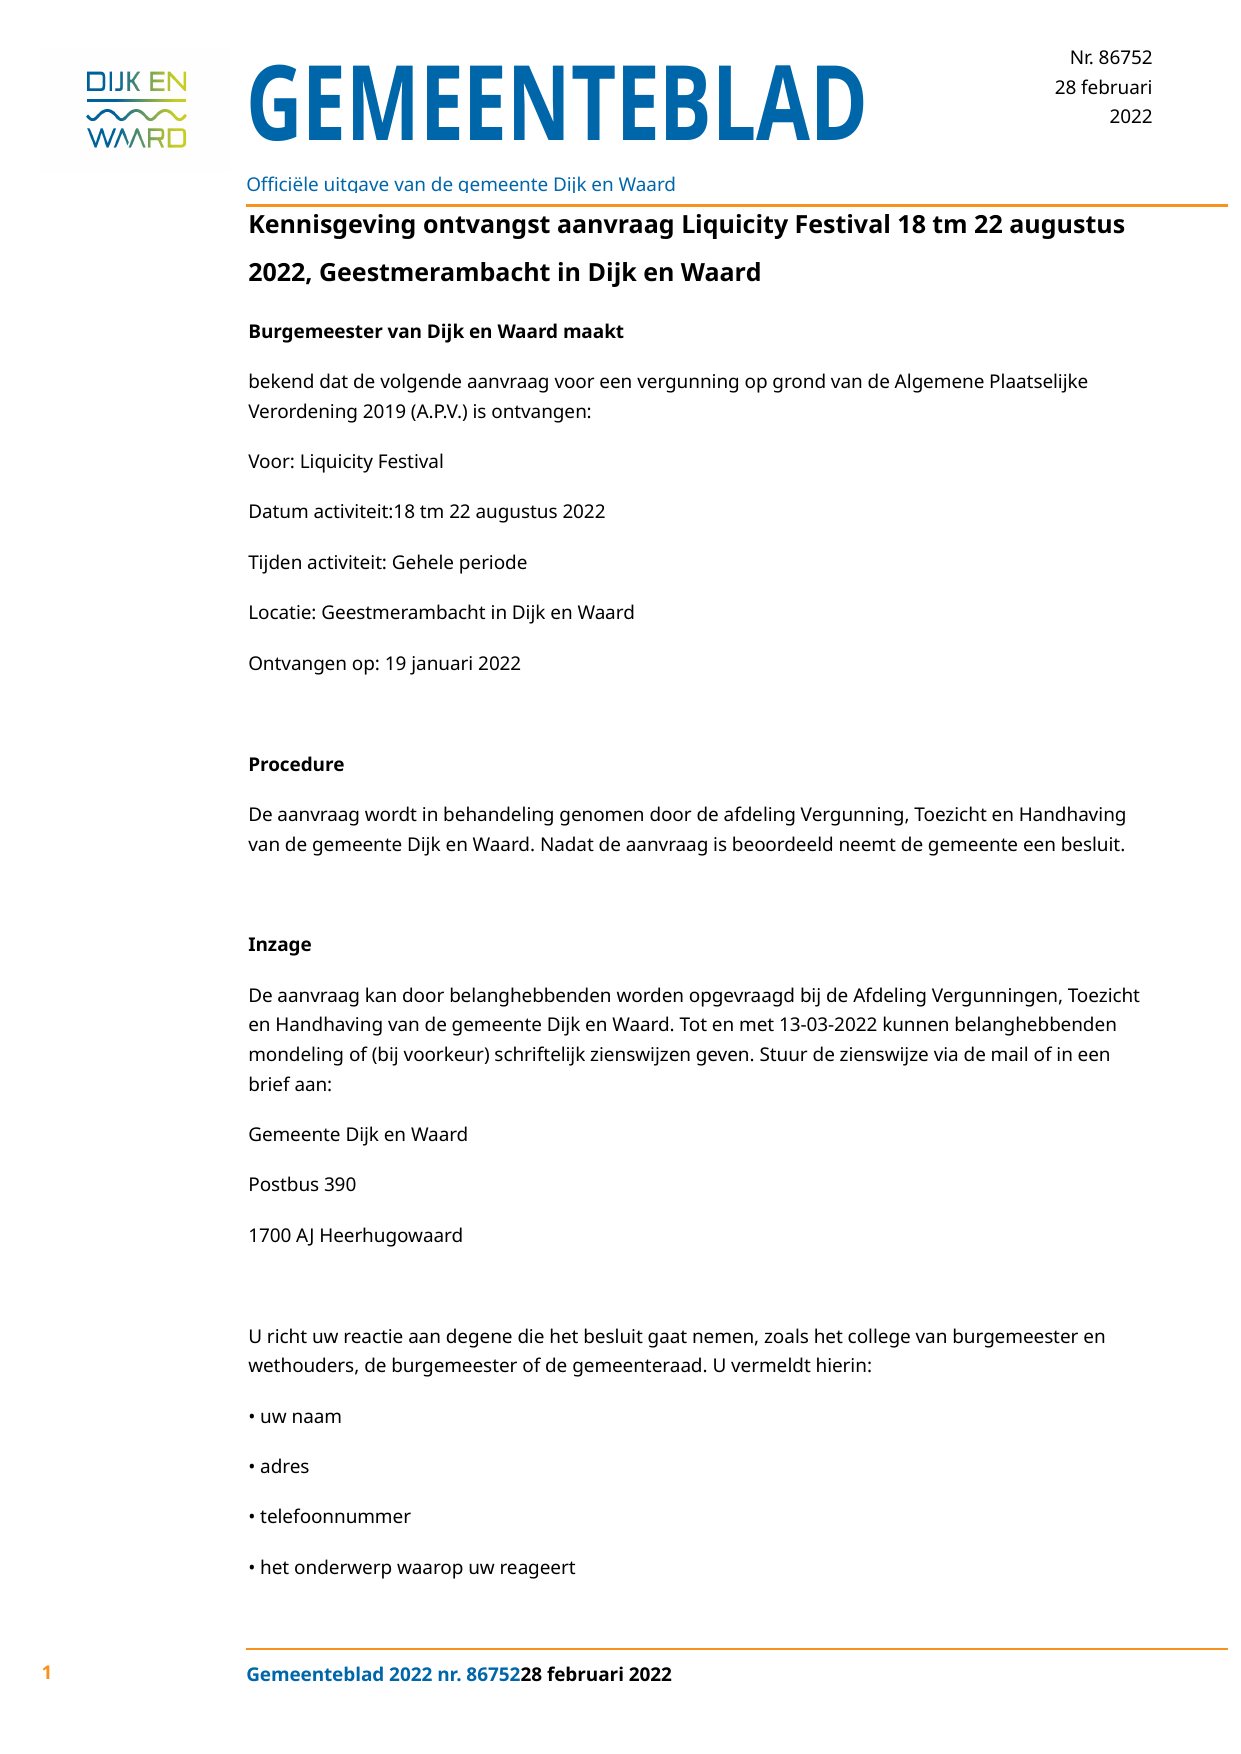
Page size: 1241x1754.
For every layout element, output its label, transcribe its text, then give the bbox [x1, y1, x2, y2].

text Locatie: Geestmerambacht in Dijk en Waard [248, 599, 1152, 625]
text bekend dat de volgende aanvraag voor een vergunning op grond van de Algemene Plaatselijke Verordening 2019 (A.P.V.) is ontvangen: [248, 368, 1152, 424]
text Burgemeester van Dijk en Waard maakt [248, 318, 1152, 344]
text • adres [248, 1453, 1152, 1479]
text Postbus 390 [248, 1172, 1152, 1197]
text Procedure [248, 751, 1152, 777]
text Gemeente Dijk en Waard [248, 1121, 1152, 1147]
text • uw naam [248, 1403, 1152, 1429]
text • het onderwerp waarop uw reageert [248, 1554, 1152, 1580]
picture [41, 47, 231, 172]
text Tijden activiteit: Gehele periode [248, 549, 1152, 575]
text 1700 AJ Heerhugowaard [248, 1222, 1152, 1248]
text Datum activiteit:18 tm 22 augustus 2022 [248, 499, 1152, 524]
text U richt uw reactie aan degene die het besluit gaat nemen, zoals het college van burgemeester en wethouders, de burgemeester of de gemeenteraad. U vermeldt hierin: [248, 1323, 1152, 1378]
text De aanvraag kan door belanghebbenden worden opgevraagd bij de Afdeling Vergunningen, Toezicht en Handhaving van de gemeente Dijk en Waard. Tot en met 13-03-2022 kunnen belanghebbenden mondeling of (bij voorkeur) schriftelijk zienswijzen geven. Stuur de zienswijze via de mail of in een brief aan: [248, 982, 1152, 1097]
text • telefoonnummer [248, 1504, 1152, 1529]
text Inzage [248, 932, 1152, 957]
text De aanvraag wordt in behandeling genomen door de afdeling Vergunning, Toezicht en Handhaving van de gemeente Dijk en Waard. Nadat de aanvraag is beoordeeld neemt de gemeente een besluit. [248, 801, 1152, 857]
text Kennisgeving ontvangst aanvraag Liquicity Festival 18 tm 22 augustus 2022, Geestmerambacht in Dijk en Waard [248, 207, 1152, 288]
text Ontvangen op: 19 januari 2022 [248, 650, 1152, 676]
text Voor: Liquicity Festival [248, 448, 1152, 474]
